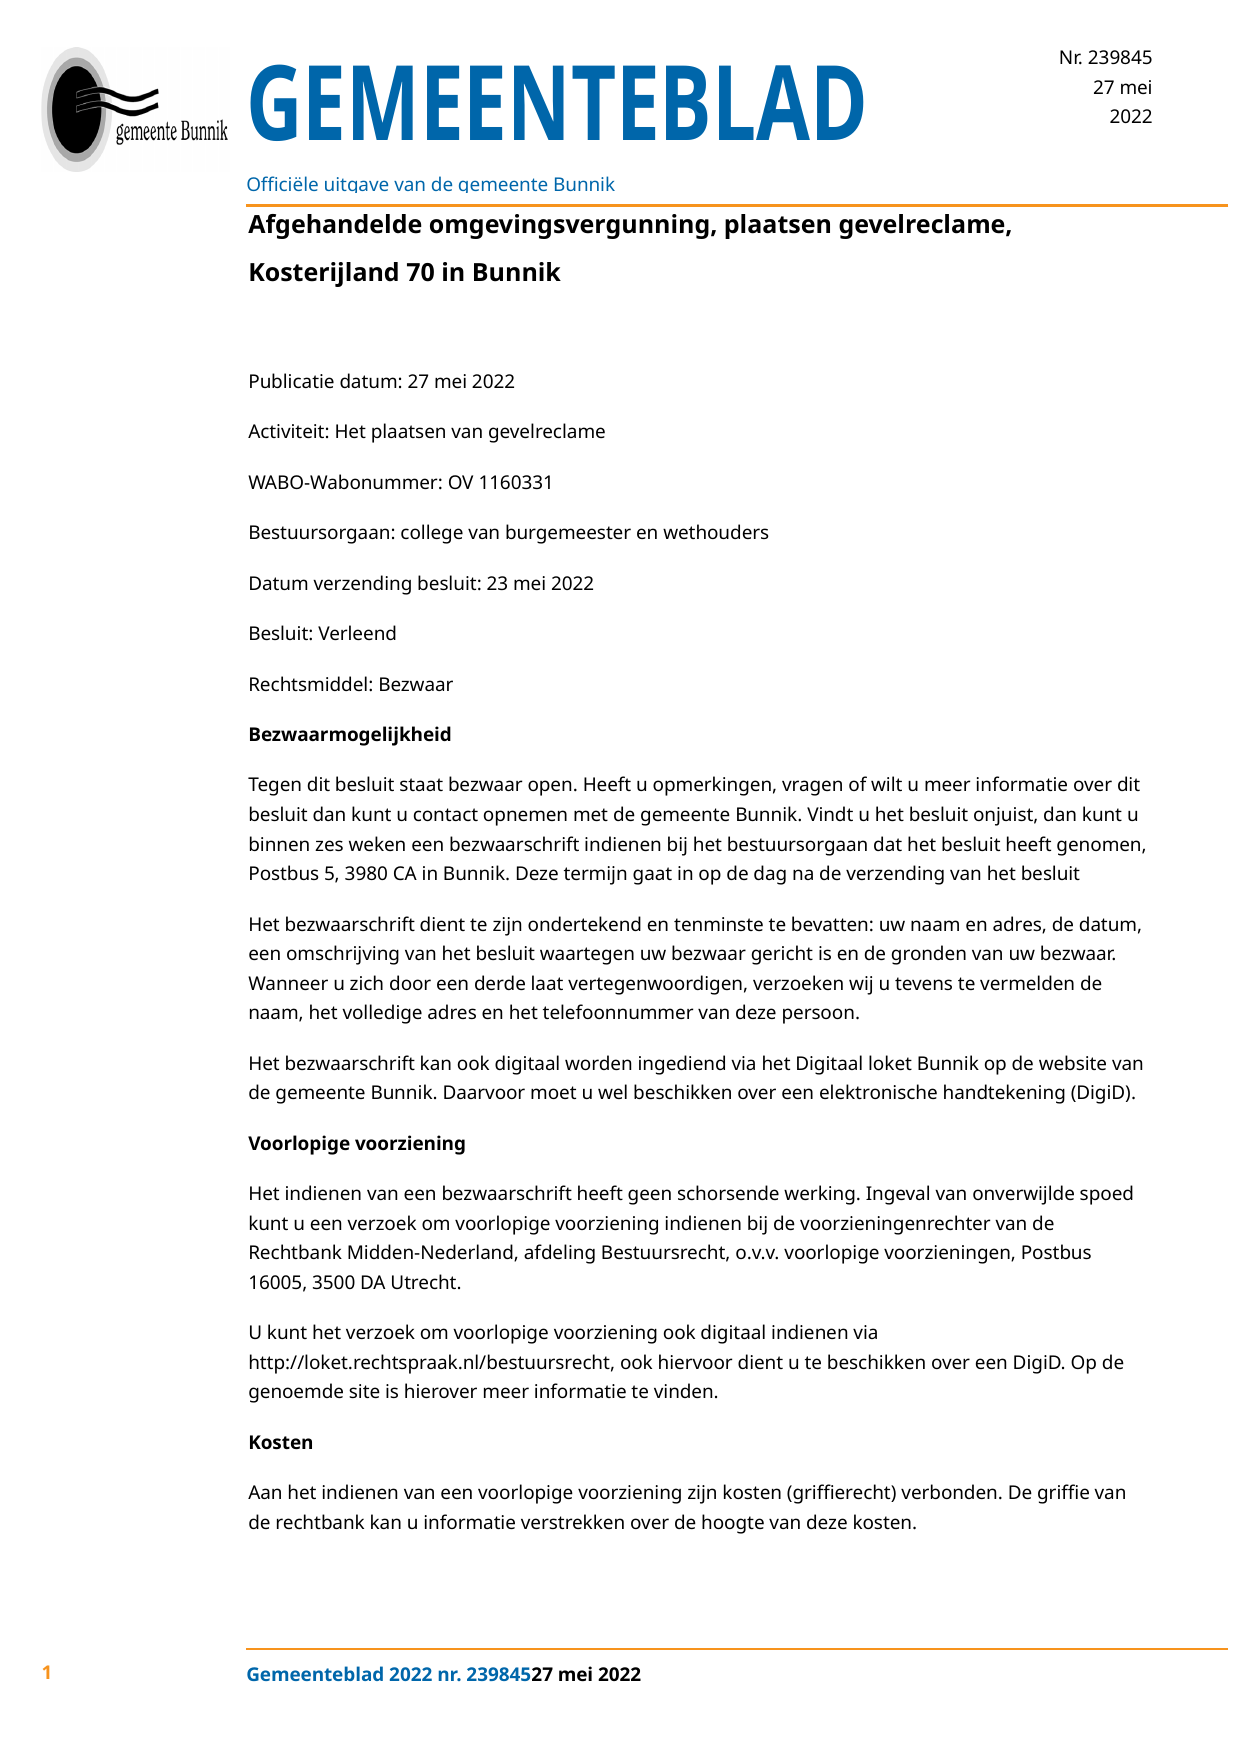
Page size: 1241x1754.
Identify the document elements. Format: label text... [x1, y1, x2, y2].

text Het bezwaarschrift dient te zijn ondertekend en tenminste te bevatten: uw naam en adres, de datum, een omschrijving van het besluit waartegen uw bezwaar gericht is en de gronden van uw bezwaar. Wanneer u zich door een derde laat vertegenwoordigen, verzoeken wij u tevens te vermelden de naam, het volledige adres en het telefoonnummer van deze persoon. [248, 911, 1152, 1025]
text Het bezwaarschrift kan ook digitaal worden ingediend via het Digitaal loket Bunnik op de website van de gemeente Bunnik. Daarvoor moet u wel beschikken over een elektronische handtekening (DigiD). [248, 1050, 1152, 1105]
text Het indienen van een bezwaarschrift heeft geen schorsende werking. Ingeval van onverwijlde spoed kunt u een verzoek om voorlopige voorziening indienen bij de voorzieningenrechter van de Rechtbank Midden-Nederland, afdeling Bestuursrecht, o.v.v. voorlopige voorzieningen, Postbus 16005, 3500 DA Utrecht. [248, 1180, 1152, 1295]
text Datum verzending besluit: 23 mei 2022 [248, 570, 1152, 596]
text Bestuursorgaan: college van burgemeester en wethouders [248, 519, 1152, 545]
text Kosten [248, 1429, 1152, 1455]
text Activiteit: Het plaatsen van gevelreclame [248, 419, 1152, 444]
text Rechtsmiddel: Bezwaar [248, 671, 1152, 697]
text Afgehandelde omgevingsvergunning, plaatsen gevelreclame, Kosterijland 70 in Bunnik [248, 207, 1152, 288]
text Aan het indienen van een voorlopige voorziening zijn kosten (griffierecht) verbonden. De griffie van de rechtbank kan u informatie verstrekken over de hoogte van deze kosten. [248, 1479, 1152, 1535]
text Publicatie datum: 27 mei 2022 [248, 368, 1152, 394]
text Voorlopige voorziening [248, 1130, 1152, 1156]
text Besluit: Verleend [248, 620, 1152, 646]
text WABO-Wabonummer: OV 1160331 [248, 469, 1152, 495]
text Tegen dit besluit staat bezwaar open. Heeft u opmerkingen, vragen of wilt u meer informatie over dit besluit dan kunt u contact opnemen met de gemeente Bunnik. Vindt u het besluit onjuist, dan kunt u binnen zes weken een bezwaarschrift indienen bij het bestuursorgaan dat het besluit heeft genomen, Postbus 5, 3980 CA in Bunnik. Deze termijn gaat in op de dag na de verzending van het besluit [248, 772, 1152, 886]
picture [41, 47, 231, 172]
text U kunt het verzoek om voorlopige voorziening ook digitaal indienen via http://loket.rechtspraak.nl/bestuursrecht, ook hiervoor dient u te beschikken over een DigiD. Op de genoemde site is hierover meer informatie te vinden. [248, 1319, 1152, 1404]
text Bezwaarmogelijkheid [248, 721, 1152, 747]
